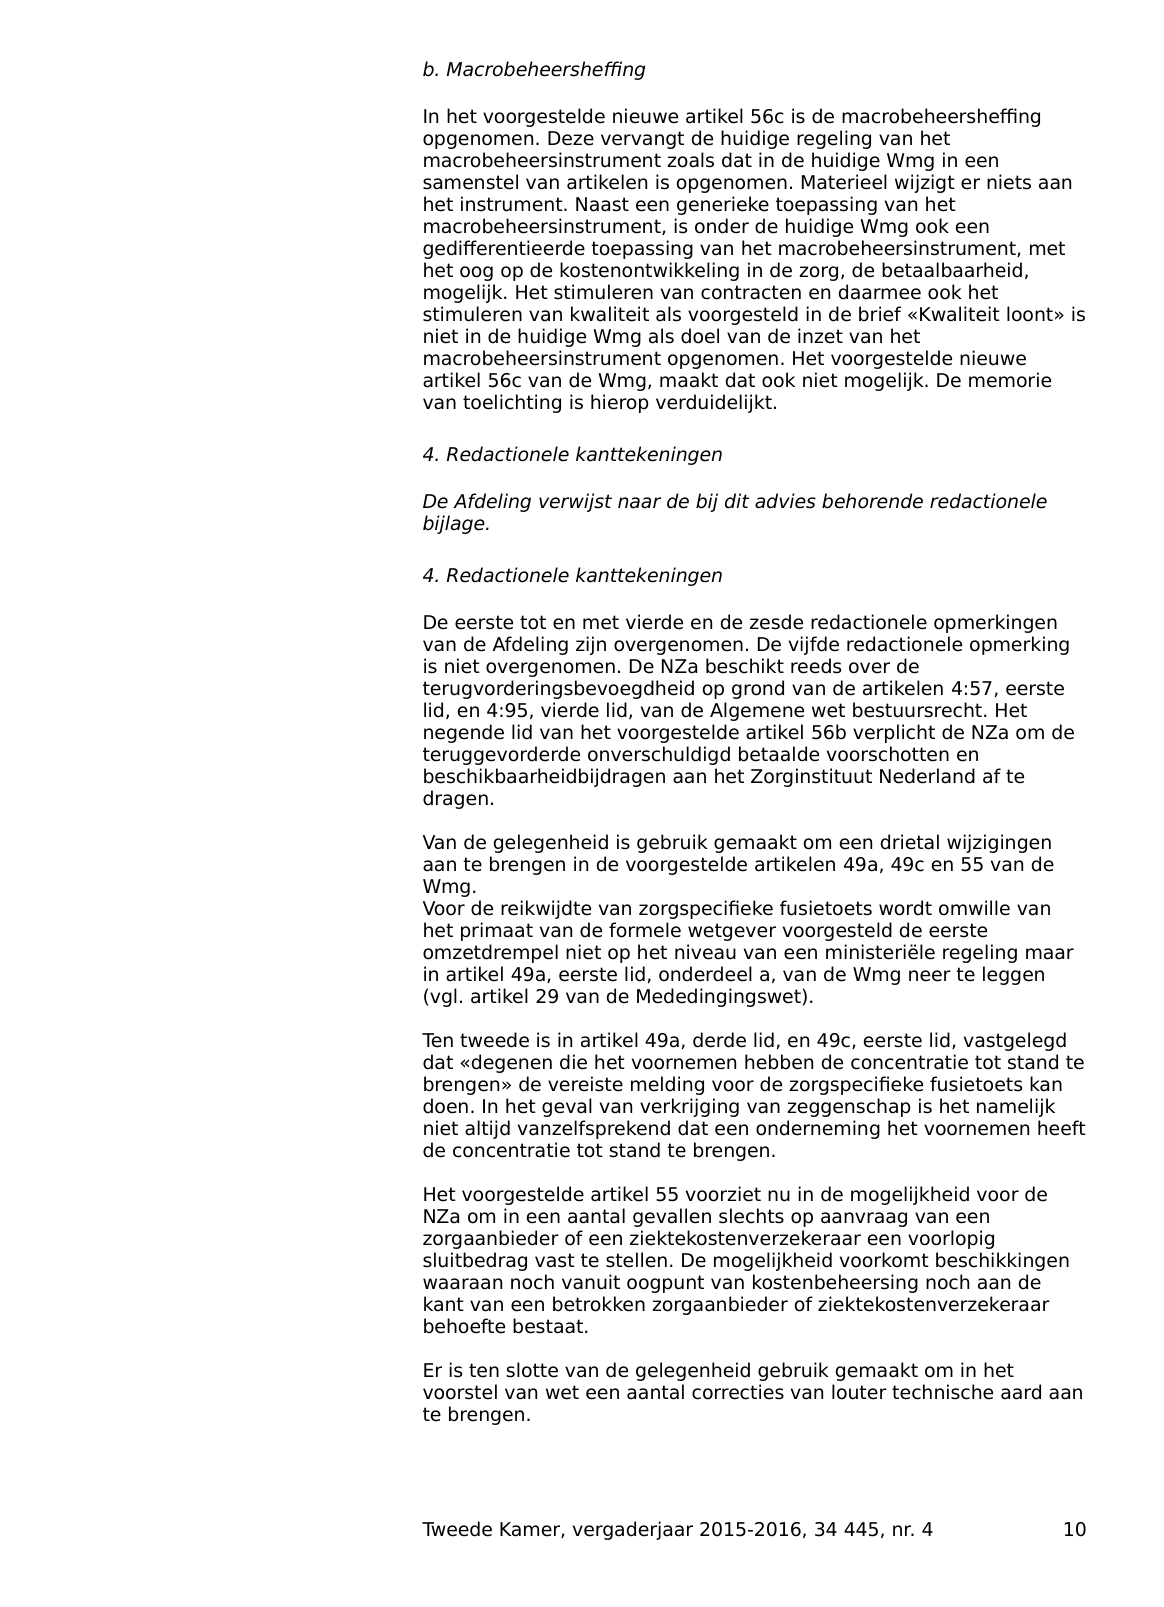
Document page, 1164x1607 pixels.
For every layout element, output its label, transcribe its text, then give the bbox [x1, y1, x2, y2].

subtitle b. Macrobeheersheffing [422, 59, 1087, 81]
text De Afdeling verwijst naar de bij dit advies behorende redactionele bijlage. [422, 491, 1087, 535]
text Van de gelegenheid is gebruik gemaakt om een drietal wijzigingen aan te brengen in de voorgestelde artikelen 49a, 49c en 55 van de Wmg. [422, 832, 1087, 898]
text Het voorgestelde artikel 55 voorziet nu in de mogelijkheid voor de NZa om in een aantal gevallen slechts op aanvraag van een zorgaanbieder of een ziektekostenverzekeraar een voorlopig sluitbedrag vast te stellen. De mogelijkheid voorkomt beschikkingen waaraan noch vanuit oogpunt van kostenbeheersing noch aan de kant van een betrokken zorgaanbieder of ziektekostenverzekeraar behoefte bestaat. [422, 1184, 1087, 1338]
text De eerste tot en met vierde en de zesde redactionele opmerkingen van de Afdeling zijn overgenomen. De vijfde redactionele opmerking is niet overgenomen. De NZa beschikt reeds over de terugvorderingsbevoegdheid op grond van de artikelen 4:57, eerste lid, en 4:95, vierde lid, van de Algemene wet bestuursrecht. Het negende lid van het voorgestelde artikel 56b verplicht de NZa om de teruggevorderde onverschuldigd betaalde voorschotten en beschikbaarheidbijdragen aan het Zorginstituut Nederland af te dragen. [422, 612, 1087, 809]
text Ten tweede is in artikel 49a, derde lid, en 49c, eerste lid, vastgelegd dat «degenen die het voornemen hebben de concentratie tot stand te brengen» de vereiste melding voor de zorgspecifieke fusietoets kan doen. In het geval van verkrijging van zeggenschap is het namelijk niet altijd vanzelfsprekend dat een onderneming het voornemen heeft de concentratie tot stand te brengen. [422, 1030, 1087, 1162]
subtitle 4. Redactionele kanttekeningen [422, 444, 1087, 466]
text In het voorgestelde nieuwe artikel 56c is de macrobeheersheffing opgenomen. Deze vervangt de huidige regeling van het macrobeheersinstrument zoals dat in de huidige Wmg in een samenstel van artikelen is opgenomen. Materieel wijzigt er niets aan het instrument. Naast een generieke toepassing van het macrobeheersinstrument, is onder de huidige Wmg ook een gedifferentieerde toepassing van het macrobeheersinstrument, met het oog op de kostenontwikkeling in de zorg, de betaalbaarheid, mogelijk. Het stimuleren van contracten en daarmee ook het stimuleren van kwaliteit als voorgesteld in de brief «Kwaliteit loont» is niet in de huidige Wmg als doel van de inzet van het macrobeheersinstrument opgenomen. Het voorgestelde nieuwe artikel 56c van de Wmg, maakt dat ook niet mogelijk. De memorie van toelichting is hierop verduidelijkt. [422, 106, 1087, 414]
text Er is ten slotte van de gelegenheid gebruik gemaakt om in het voorstel van wet een aantal correcties van louter technische aard aan te brengen. [422, 1360, 1087, 1426]
text Voor de reikwijdte van zorgspecifieke fusietoets wordt omwille van het primaat van de formele wetgever voorgesteld de eerste omzetdrempel niet op het niveau van een ministeriële regeling maar in artikel 49a, eerste lid, onderdeel a, van de Wmg neer te leggen (vgl. artikel 29 van de Mededingingswet). [422, 898, 1087, 1007]
subtitle 4. Redactionele kanttekeningen [422, 565, 1087, 587]
